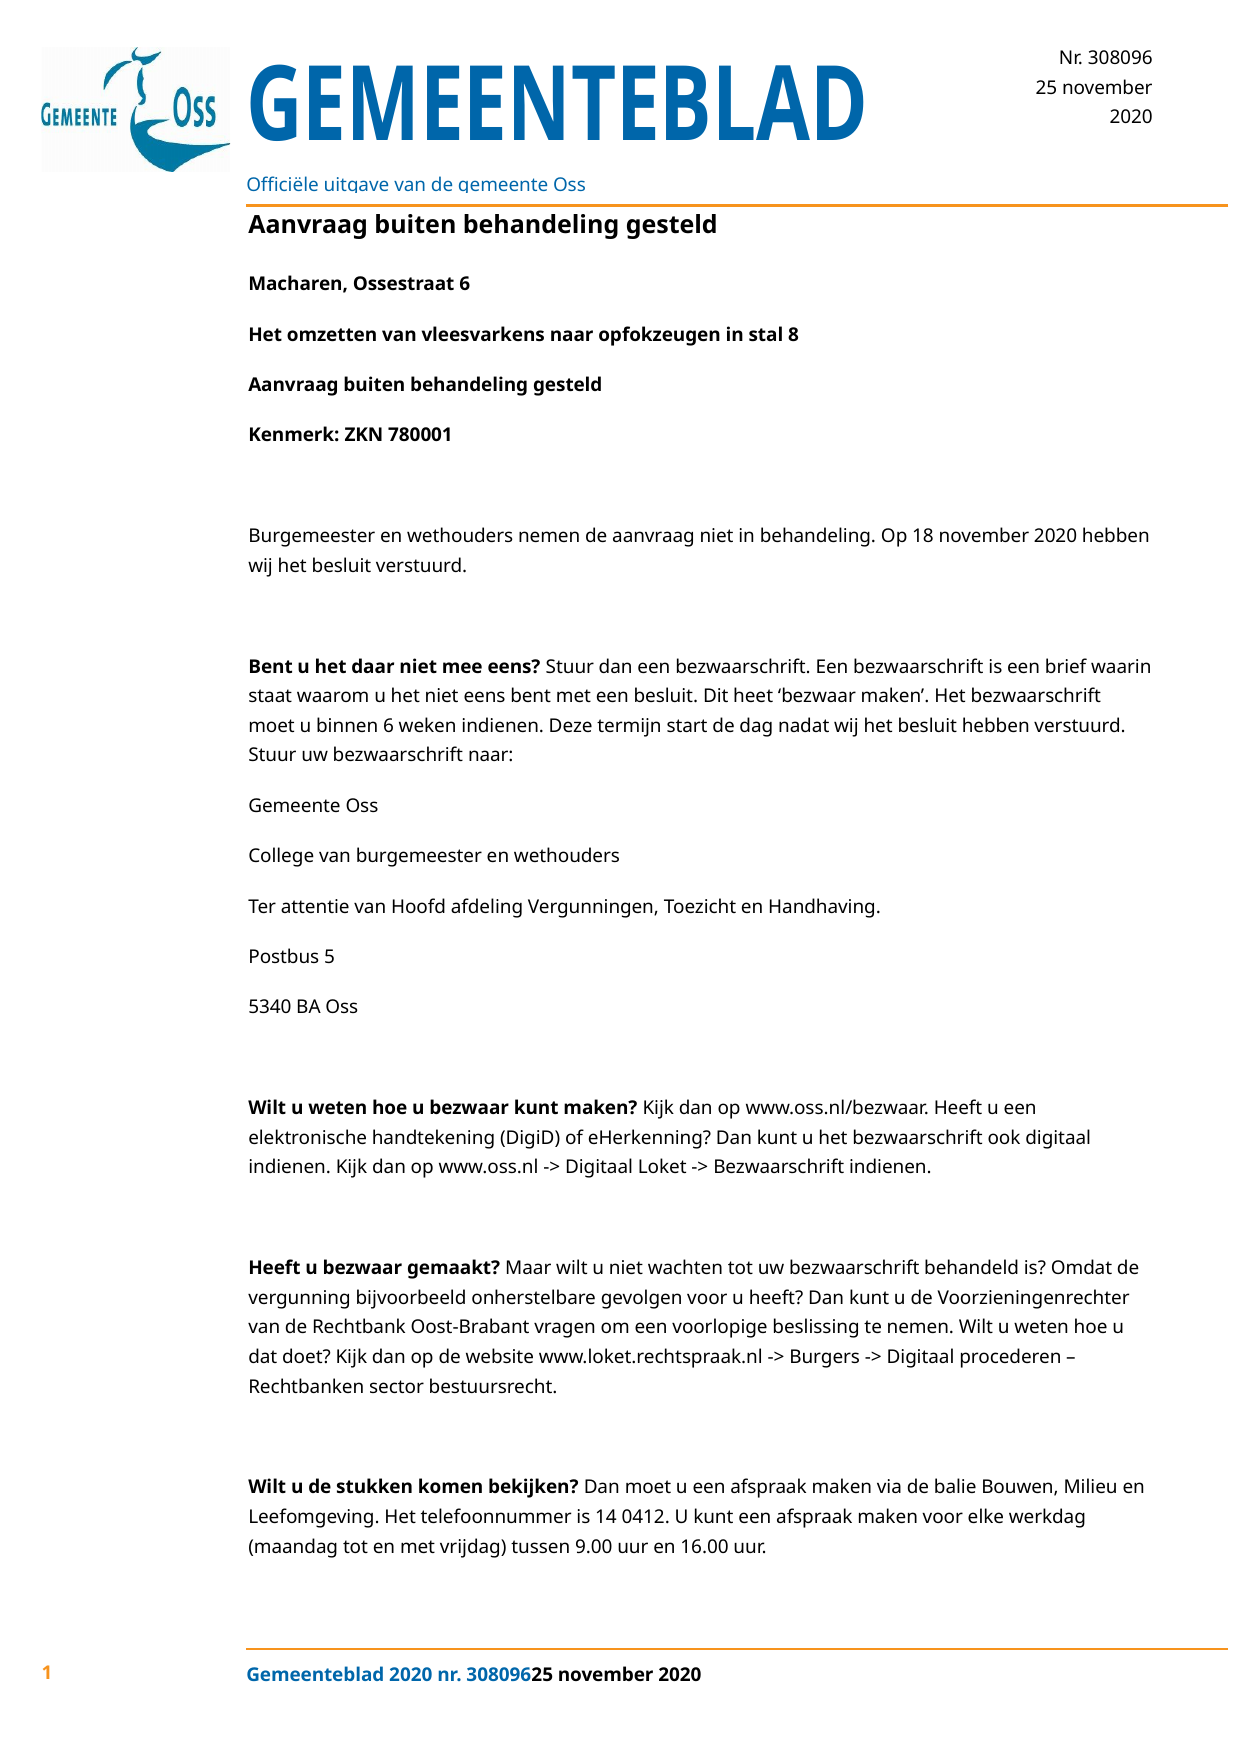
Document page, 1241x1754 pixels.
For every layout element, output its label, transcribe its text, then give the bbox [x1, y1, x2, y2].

picture [41, 47, 231, 172]
text Heeft u bezwaar gemaakt? Maar wilt u niet wachten tot uw bezwaarschrift behandeld is? Omdat de vergunning bijvoorbeeld onherstelbare gevolgen voor u heeft? Dan kunt u de Voorzieningenrechter van de Rechtbank Oost-Brabant vragen om een voorlopige beslissing te nemen. Wilt u weten hoe u dat doet? Kijk dan op de website www.loket.rechtspraak.nl -> Burgers -> Digitaal procederen – Rechtbanken sector bestuursrecht. [248, 1254, 1152, 1398]
text Aanvraag buiten behandeling gesteld [248, 371, 1152, 397]
text Kenmerk: ZKN 780001 [248, 422, 1152, 447]
text Burgemeester en wethouders nemen de aanvraag niet in behandeling. Op 18 november 2020 hebben wij het besluit verstuurd. [248, 522, 1152, 578]
text 5340 BA Oss [248, 994, 1152, 1019]
text Postbus 5 [248, 943, 1152, 969]
text Wilt u weten hoe u bezwaar kunt maken? Kijk dan op www.oss.nl/bezwaar. Heeft u een elektronische handtekening (DigiD) of eHerkenning? Dan kunt u het bezwaarschrift ook digitaal indienen. Kijk dan op www.oss.nl -> Digitaal Loket -> Bezwaarschrift indienen. [248, 1094, 1152, 1179]
text Bent u het daar niet mee eens? Stuur dan een bezwaarschrift. Een bezwaarschrift is een brief waarin staat waarom u het niet eens bent met een besluit. Dit heet ‘bezwaar maken’. Het bezwaarschrift moet u binnen 6 weken indienen. Deze termijn start de dag nadat wij het besluit hebben verstuurd. Stuur uw bezwaarschrift naar: [248, 653, 1152, 767]
text Aanvraag buiten behandeling gesteld [248, 207, 1152, 241]
text Wilt u de stukken komen bekijken? Dan moet u een afspraak maken via de balie Bouwen, Milieu en Leefomgeving. Het telefoonnummer is 14 0412. U kunt een afspraak maken voor elke werkdag (maandag tot en met vrijdag) tussen 9.00 uur en 16.00 uur. [248, 1474, 1152, 1558]
text Macharen, Ossestraat 6 [248, 270, 1152, 296]
text College van burgemeester en wethouders [248, 842, 1152, 868]
text Ter attentie van Hoofd afdeling Vergunningen, Toezicht en Handhaving. [248, 893, 1152, 918]
text Het omzetten van vleesvarkens naar opfokzeugen in stal 8 [248, 321, 1152, 346]
text Gemeente Oss [248, 792, 1152, 818]
